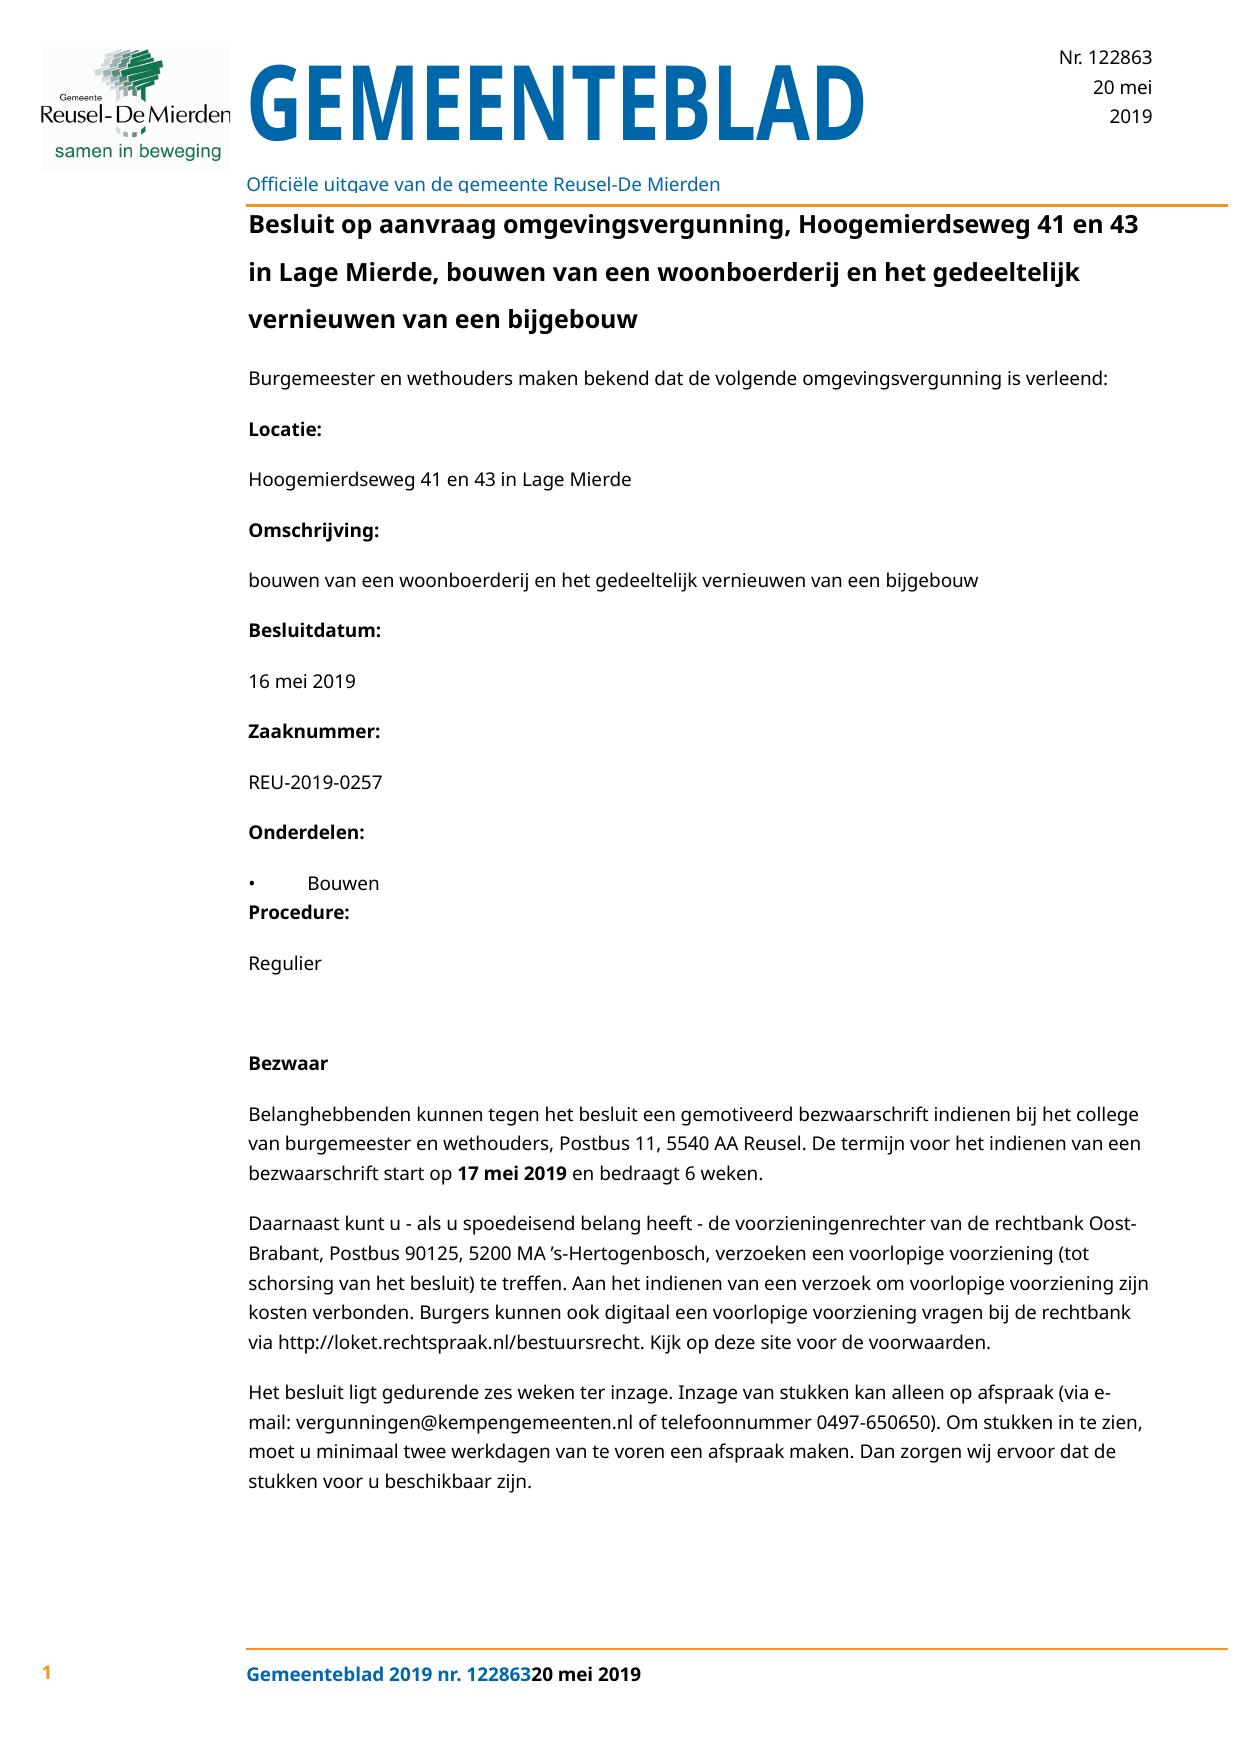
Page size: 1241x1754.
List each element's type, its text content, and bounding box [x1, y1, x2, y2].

text Het besluit ligt gedurende zes weken ter inzage. Inzage van stukken kan alleen op afspraak (via e-mail: vergunningen@kempengemeenten.nl of telefoonnummer 0497-650650). Om stukken in te zien, moet u minimaal twee werkdagen van te voren een afspraak maken. Dan zorgen wij ervoor dat de stukken voor u beschikbaar zijn. [248, 1379, 1152, 1494]
text Daarnaast kunt u - als u spoedeisend belang heeft - de voorzieningenrechter van de rechtbank Oost-Brabant, Postbus 90125, 5200 MA ’s-Hertogenbosch, verzoeken een voorlopige voorziening (tot schorsing van het besluit) te treffen. Aan het indienen van een verzoek om voorlopige voorziening zijn kosten verbonden. Burgers kunnen ook digitaal een voorlopige voorziening vragen bij de rechtbank via http://loket.rechtspraak.nl/bestuursrecht. Kijk op deze site voor de voorwaarden. [248, 1211, 1152, 1354]
text Zaaknummer: [248, 718, 1152, 744]
list Bouwen [248, 870, 1152, 895]
text Omschrijving: [248, 517, 1152, 542]
text Locatie: [248, 416, 1152, 442]
text 16 mei 2019 [248, 668, 1152, 694]
text Regulier [248, 950, 1152, 975]
text Procedure: [248, 899, 1152, 925]
text Besluitdatum: [248, 618, 1152, 643]
text Besluit op aanvraag omgevingsvergunning, Hoogemierdseweg 41 en 43 in Lage Mierde, bouwen van een woonboerderij en het gedeeltelijk vernieuwen van een bijgebouw [248, 207, 1152, 336]
text REU-2019-0257 [248, 769, 1152, 794]
text bouwen van een woonboerderij en het gedeeltelijk vernieuwen van een bijgebouw [248, 567, 1152, 593]
text Hoogemierdseweg 41 en 43 in Lage Mierde [248, 466, 1152, 492]
text Burgemeester en wethouders maken bekend dat de volgende omgevingsvergunning is verleend: [248, 366, 1152, 391]
text Belanghebbenden kunnen tegen het besluit een gemotiveerd bezwaarschrift indienen bij het college van burgemeester en wethouders, Postbus 11, 5540 AA Reusel. De termijn voor het indienen van een bezwaarschrift start op 17 mei 2019 en bedraagt 6 weken. [248, 1101, 1152, 1186]
text Onderdelen: [248, 819, 1152, 845]
text Bezwaar [248, 1051, 1152, 1076]
picture [41, 47, 231, 172]
